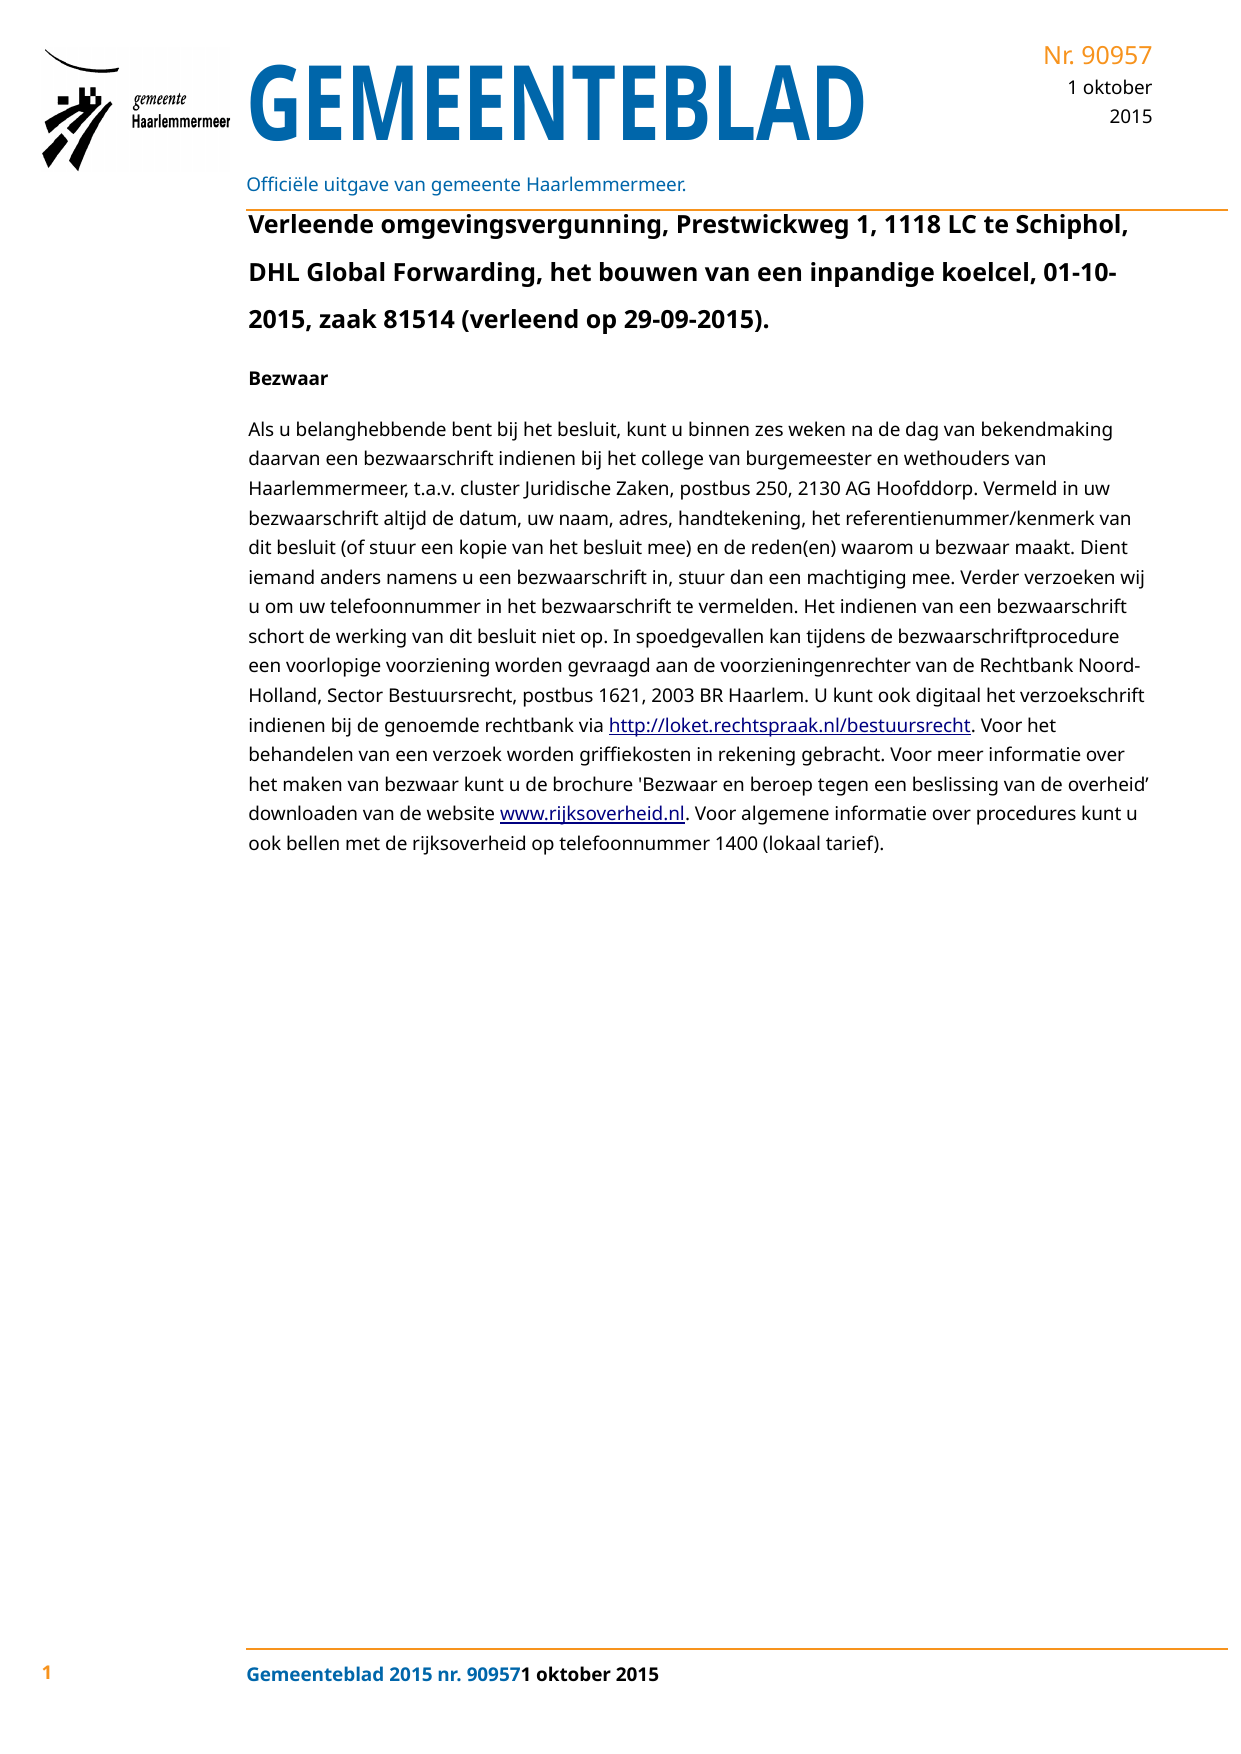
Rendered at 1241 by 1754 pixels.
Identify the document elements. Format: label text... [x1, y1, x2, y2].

text Als u belanghebbende bent bij het besluit, kunt u binnen zes weken na de dag van bekendmaking daarvan een bezwaarschrift indienen bij het college van burgemeester en wethouders van Haarlemmermeer, t.a.v. cluster Juridische Zaken, postbus 250, 2130 AG Hoofddorp. Vermeld in uw bezwaarschrift altijd de datum, uw naam, adres, handtekening, het referentienummer/kenmerk van dit besluit (of stuur een kopie van het besluit mee) en de reden(en) waarom u bezwaar maakt. Dient iemand anders namens u een bezwaarschrift in, stuur dan een machtiging mee. Verder verzoeken wij u om uw telefoonnummer in het bezwaarschrift te vermelden. Het indienen van een bezwaarschrift schort de werking van dit besluit niet op. In spoedgevallen kan tijdens de bezwaarschriftprocedure een voorlopige voorziening worden gevraagd aan de voorzieningenrechter van de Rechtbank Noord-Holland, Sector Bestuursrecht, postbus 1621, 2003 BR Haarlem. U kunt ook digitaal het verzoekschrift indienen bij de genoemde rechtbank via http://loket.rechtspraak.nl/bestuursrecht. Voor het behandelen van een verzoek worden griffiekosten in rekening gebracht. Voor meer informatie over het maken van bezwaar kunt u de brochure 'Bezwaar en beroep tegen een beslissing van de overheid’ downloaden van de website www.rijksoverheid.nl. Voor algemene informatie over procedures kunt u ook bellen met de rijksoverheid op telefoonnummer 1400 (lokaal tarief). [248, 416, 1152, 856]
text Verleende omgevingsvergunning, Prestwickweg 1, 1118 LC te Schiphol, DHL Global Forwarding, het bouwen van een inpandige koelcel, 01-10-2015, zaak 81514 (verleend op 29-09-2015). [248, 211, 1152, 336]
picture [41, 47, 231, 172]
text Bezwaar [248, 366, 1152, 391]
